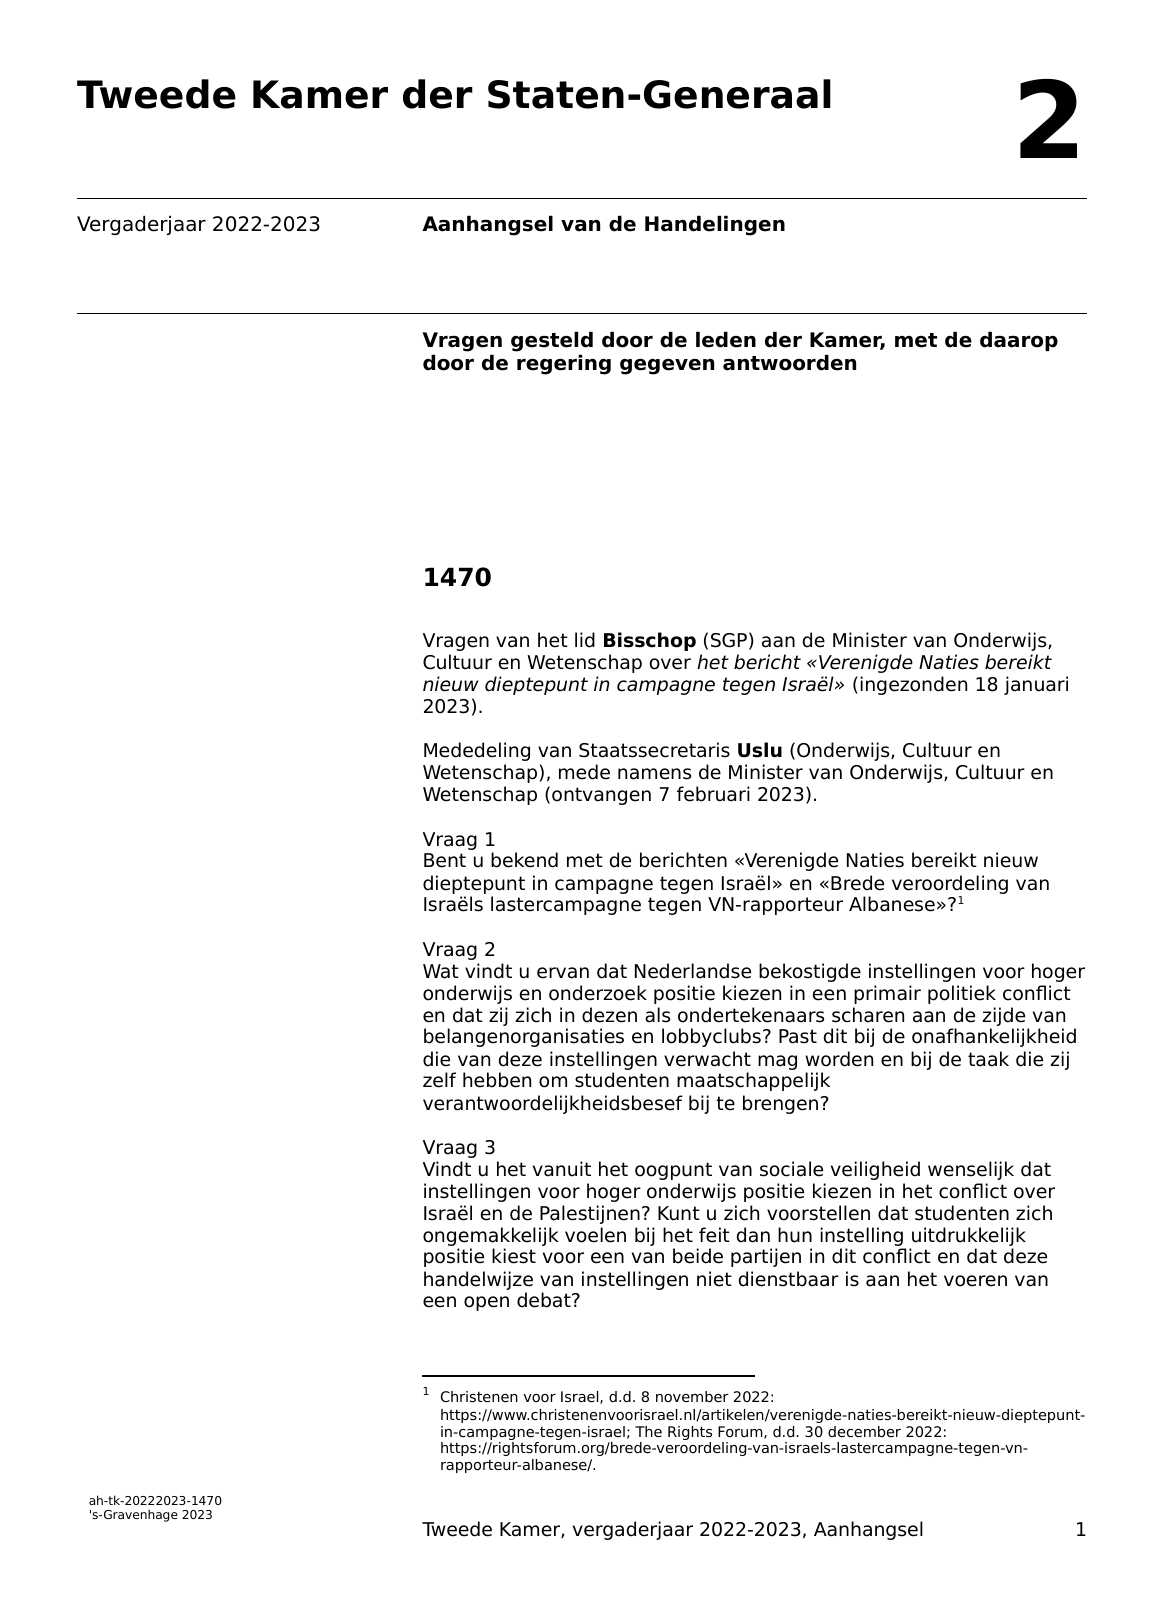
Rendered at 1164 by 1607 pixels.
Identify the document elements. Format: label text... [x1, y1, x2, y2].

text 's-Gravenhage 2023 [88, 1508, 323, 1522]
text Vraag 1 [422, 828, 1087, 850]
text Vraag 2 [422, 938, 1087, 961]
table_header Tweede Kamer der Staten-Generaal [77, 59, 886, 198]
text Bent u bekend met de berichten «Verenigde Naties bereikt nieuw dieptepunt in campagne tegen Israël» en «Brede veroordeling van Israëls lastercampagne tegen VN-rapporteur Albanese»? [422, 850, 1087, 916]
text Vraag 3 [422, 1137, 1087, 1158]
text Vragen van het lid Bisschop (SGP) aan de Minister van Onderwijs, Cultuur en Wetenschap over het bericht «Verenigde Naties bereikt nieuw dieptepunt in campagne tegen Israël» (ingezonden 18 januari 2023). [422, 630, 1087, 718]
table_cell Vergaderjaar 2022-2023 [77, 199, 422, 313]
table_header 2 [886, 59, 1087, 198]
table_cell Vragen gesteld door de leden der Kamer, met de daarop door de regering gegeven antwoorden [422, 314, 1087, 375]
text Wat vindt u ervan dat Nederlandse bekostigde instellingen voor hoger onderwijs en onderzoek positie kiezen in een primair politiek conflict en dat zij zich in dezen als ondertekenaars scharen aan de zijde van belangenorganisaties en lobbyclubs? Past dit bij de onafhankelijkheid die van deze instellingen verwacht mag worden en bij de taak die zij zelf hebben om studenten maatschappelijk verantwoordelijkheidsbesef bij te brengen? [422, 961, 1087, 1114]
table_cell [77, 314, 422, 375]
text Vindt u het vanuit het oogpunt van sociale veiligheid wenselijk dat instellingen voor hoger onderwijs positie kiezen in het conflict over Israël en de Palestijnen? Kunt u zich voorstellen dat studenten zich ongemakkelijk voelen bij het feit dan hun instelling uitdrukkelijk positie kiest voor een van beide partijen in dit conflict en dat deze handelwijze van instellingen niet dienstbaar is aan het voeren van een open debat? [422, 1158, 1087, 1312]
text Mededeling van Staatssecretaris Uslu (Onderwijs, Cultuur en Wetenschap), mede namens de Minister van Onderwijs, Cultuur en Wetenschap (ontvangen 7 februari 2023). [422, 740, 1087, 806]
text Christenen voor Israel, d.d. 8 november 2022: https://www.christenenvoorisrael.nl/artikelen/verenigde-naties-bereikt-nieuw-dieptepunt-in-campagne-tegen-israel; The Rights Forum, d.d. 30 december 2022: https://rightsforum.org/brede-veroordeling-van-israels-lastercampagne-tegen-vn-rapporteur-albanese/. [422, 1385, 1087, 1474]
table_cell Aanhangsel van de Handelingen [422, 199, 1087, 313]
text 1470 [422, 563, 1087, 592]
text ah-tk-20222023-1470 [88, 1494, 323, 1508]
